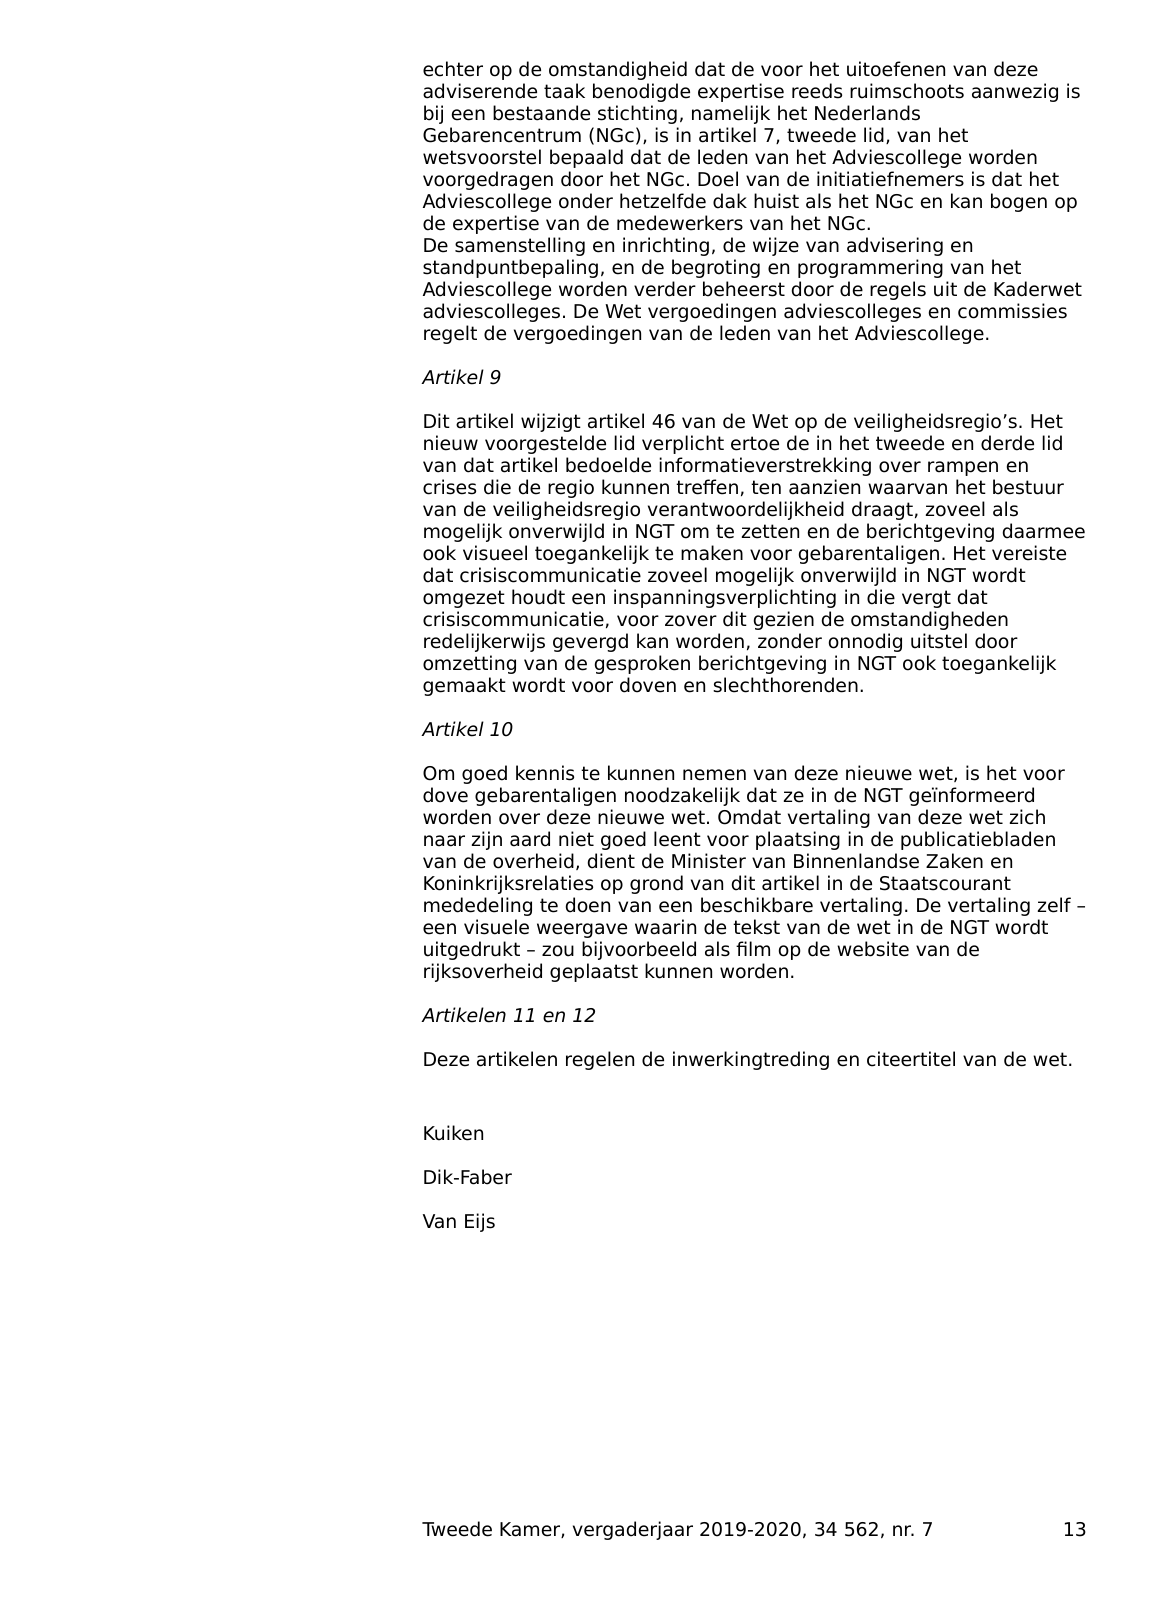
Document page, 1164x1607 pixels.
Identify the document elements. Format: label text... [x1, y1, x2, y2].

subtitle Artikelen 11 en 12 [422, 1005, 1087, 1027]
text Deze artikelen regelen de inwerkingtreding en citeertitel van de wet. [422, 1049, 1087, 1071]
text Dit artikel wijzigt artikel 46 van de Wet op de veiligheidsregio’s. Het nieuw voorgestelde lid verplicht ertoe de in het tweede en derde lid van dat artikel bedoelde informatieverstrekking over rampen en crises die de regio kunnen treffen, ten aanzien waarvan het bestuur van de veiligheidsregio verantwoordelijkheid draagt, zoveel als mogelijk onverwijld in NGT om te zetten en de berichtgeving daarmee ook visueel toegankelijk te maken voor gebarentaligen. Het vereiste dat crisiscommunicatie zoveel mogelijk onverwijld in NGT wordt omgezet houdt een inspanningsverplichting in die vergt dat crisiscommunicatie, voor zover dit gezien de omstandigheden redelijkerwijs gevergd kan worden, zonder onnodig uitstel door omzetting van de gesproken berichtgeving in NGT ook toegankelijk gemaakt wordt voor doven en slechthorenden. [422, 411, 1087, 697]
subtitle Artikel 10 [422, 719, 1087, 741]
subtitle Artikel 9 [422, 367, 1087, 389]
text De samenstelling en inrichting, de wijze van advisering en standpuntbepaling, en de begroting en programmering van het Adviescollege worden verder beheerst door de regels uit de Kaderwet adviescolleges. De Wet vergoedingen adviescolleges en commissies regelt de vergoedingen van de leden van het Adviescollege. [422, 235, 1087, 345]
text Om goed kennis te kunnen nemen van deze nieuwe wet, is het voor dove gebarentaligen noodzakelijk dat ze in de NGT geïnformeerd worden over deze nieuwe wet. Omdat vertaling van deze wet zich naar zijn aard niet goed leent voor plaatsing in de publicatiebladen van de overheid, dient de Minister van Binnenlandse Zaken en Koninkrijksrelaties op grond van dit artikel in de Staatscourant mededeling te doen van een beschikbare vertaling. De vertaling zelf – een visuele weergave waarin de tekst van de wet in de NGT wordt uitgedrukt – zou bijvoorbeeld als film op de website van de rijksoverheid geplaatst kunnen worden. [422, 763, 1087, 983]
text Kuiken Dik-Faber Van Eijs [422, 1101, 1087, 1233]
text echter op de omstandigheid dat de voor het uitoefenen van deze adviserende taak benodigde expertise reeds ruimschoots aanwezig is bij een bestaande stichting, namelijk het Nederlands Gebarencentrum (NGc), is in artikel 7, tweede lid, van het wetsvoorstel bepaald dat de leden van het Adviescollege worden voorgedragen door het NGc. Doel van de initiatiefnemers is dat het Adviescollege onder hetzelfde dak huist als het NGc en kan bogen op de expertise van de medewerkers van het NGc. [422, 59, 1087, 235]
